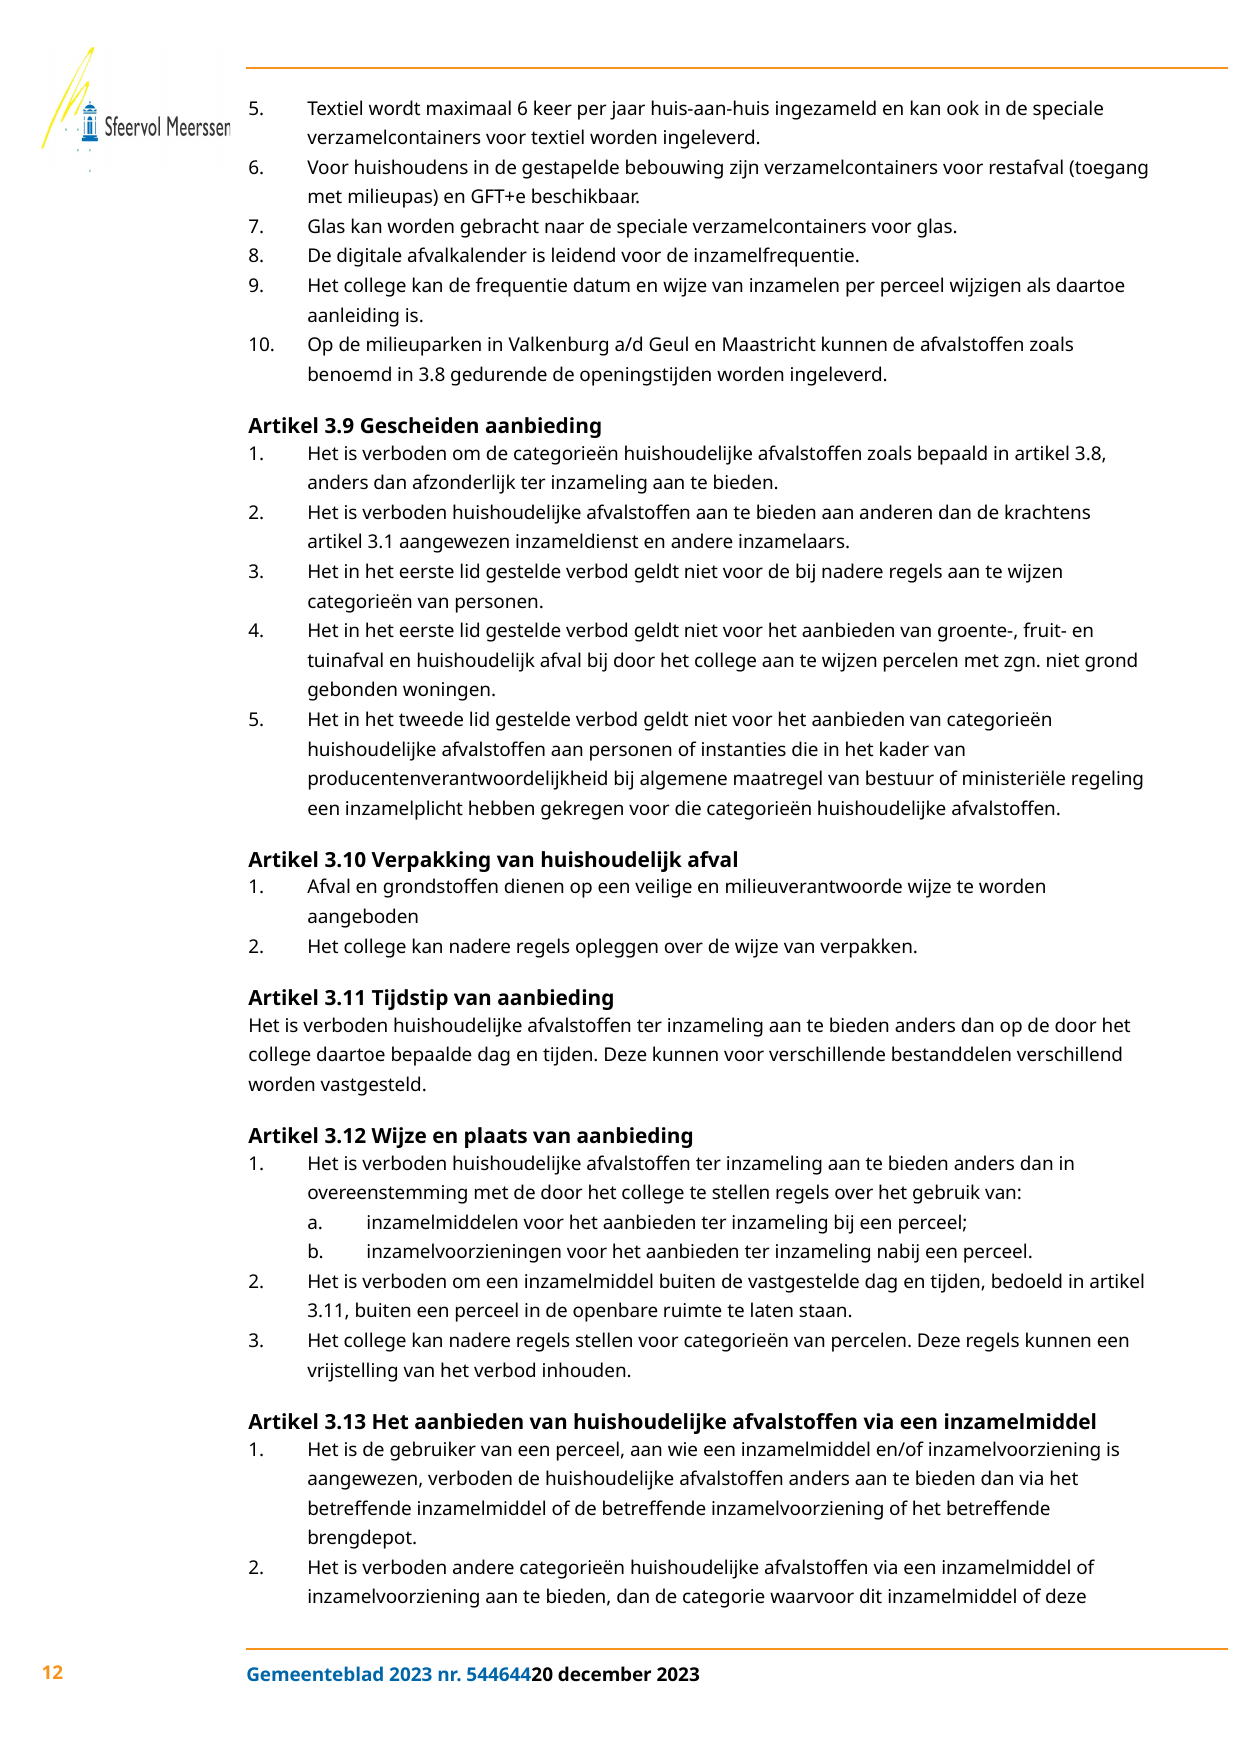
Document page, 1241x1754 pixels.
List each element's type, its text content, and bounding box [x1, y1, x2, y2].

list Het in het eerste lid gestelde verbod geldt niet voor het aanbieden van groente-, fruit- en tuinafval en huishoudelijk afval bij door het college aan te wijzen percelen met zgn. niet grond gebonden woningen. [248, 617, 1152, 702]
list Glas kan worden gebracht naar de speciale verzamelcontainers voor glas. [248, 213, 1152, 239]
text Het is verboden huishoudelijke afvalstoffen ter inzameling aan te bieden anders dan op de door het college daartoe bepaalde dag en tijden. Deze kunnen voor verschillende bestanddelen verschillend worden vastgesteld. [248, 1012, 1152, 1097]
list Het college kan nadere regels opleggen over de wijze van verpakken. [248, 933, 1152, 959]
text Artikel 3.9 Gescheiden aanbieding [248, 411, 1152, 440]
list Het is verboden om de categorieën huishoudelijke afvalstoffen zoals bepaald in artikel 3.8, anders dan afzonderlijk ter inzameling aan te bieden. [248, 440, 1152, 495]
list Voor huishoudens in de gestapelde bebouwing zijn verzamelcontainers voor restafval (toegang met milieupas) en GFT+e beschikbaar. [248, 154, 1152, 209]
list Het is verboden huishoudelijke afvalstoffen ter inzameling aan te bieden anders dan in overeenstemming met de door het college te stellen regels over het gebruik van: [248, 1150, 1152, 1205]
list Het is de gebruiker van een perceel, aan wie een inzamelmiddel en/of inzamelvoorziening is aangewezen, verboden de huishoudelijke afvalstoffen anders aan te bieden dan via het betreffende inzamelmiddel of de betreffende inzamelvoorziening of het betreffende brengdepot. [248, 1436, 1152, 1550]
list Het college kan nadere regels stellen voor categorieën van percelen. Deze regels kunnen een vrijstelling van het verbod inhouden. [248, 1327, 1152, 1383]
text Artikel 3.13 Het aanbieden van huishoudelijke afvalstoffen via een inzamelmiddel [248, 1407, 1152, 1436]
text Artikel 3.11 Tijdstip van aanbieding [248, 983, 1152, 1012]
list Het in het eerste lid gestelde verbod geldt niet voor de bij nadere regels aan te wijzen categorieën van personen. [248, 558, 1152, 613]
list Textiel wordt maximaal 6 keer per jaar huis-aan-huis ingezameld en kan ook in de speciale verzamelcontainers voor textiel worden ingeleverd. [248, 95, 1152, 150]
text Artikel 3.10 Verpakking van huishoudelijk afval [248, 845, 1152, 874]
list Het is verboden huishoudelijke afvalstoffen aan te bieden aan anderen dan de krachtens artikel 3.1 aangewezen inzameldienst en andere inzamelaars. [248, 499, 1152, 554]
list inzamelvoorzieningen voor het aanbieden ter inzameling nabij een perceel. [307, 1238, 1152, 1264]
picture [41, 47, 231, 172]
list Het is verboden om een inzamelmiddel buiten de vastgestelde dag en tijden, bedoeld in artikel 3.11, buiten een perceel in de openbare ruimte te laten staan. [248, 1268, 1152, 1323]
list Afval en grondstoffen dienen op een veilige en milieuverantwoorde wijze te worden aangeboden [248, 874, 1152, 929]
list De digitale afvalkalender is leidend voor de inzamelfrequentie. [248, 243, 1152, 268]
list Het college kan de frequentie datum en wijze van inzamelen per perceel wijzigen als daartoe aanleiding is. [248, 272, 1152, 328]
list Op de milieuparken in Valkenburg a/d Geul en Maastricht kunnen de afvalstoffen zoals benoemd in 3.8 gedurende de openingstijden worden ingeleverd. [248, 331, 1152, 387]
list Het in het tweede lid gestelde verbod geldt niet voor het aanbieden van categorieën huishoudelijke afvalstoffen aan personen of instanties die in het kader van producentenverantwoordelijkheid bij algemene maatregel van bestuur of ministeriële regeling een inzamelplicht hebben gekregen voor die categorieën huishoudelijke afvalstoffen. [248, 706, 1152, 821]
list inzamelmiddelen voor het aanbieden ter inzameling bij een perceel; [307, 1209, 1152, 1235]
text Artikel 3.12 Wijze en plaats van aanbieding [248, 1121, 1152, 1150]
list Het is verboden andere categorieën huishoudelijke afvalstoffen via een inzamelmiddel of inzamelvoorziening aan te bieden, dan de categorie waarvoor dit inzamelmiddel of deze [248, 1554, 1152, 1609]
